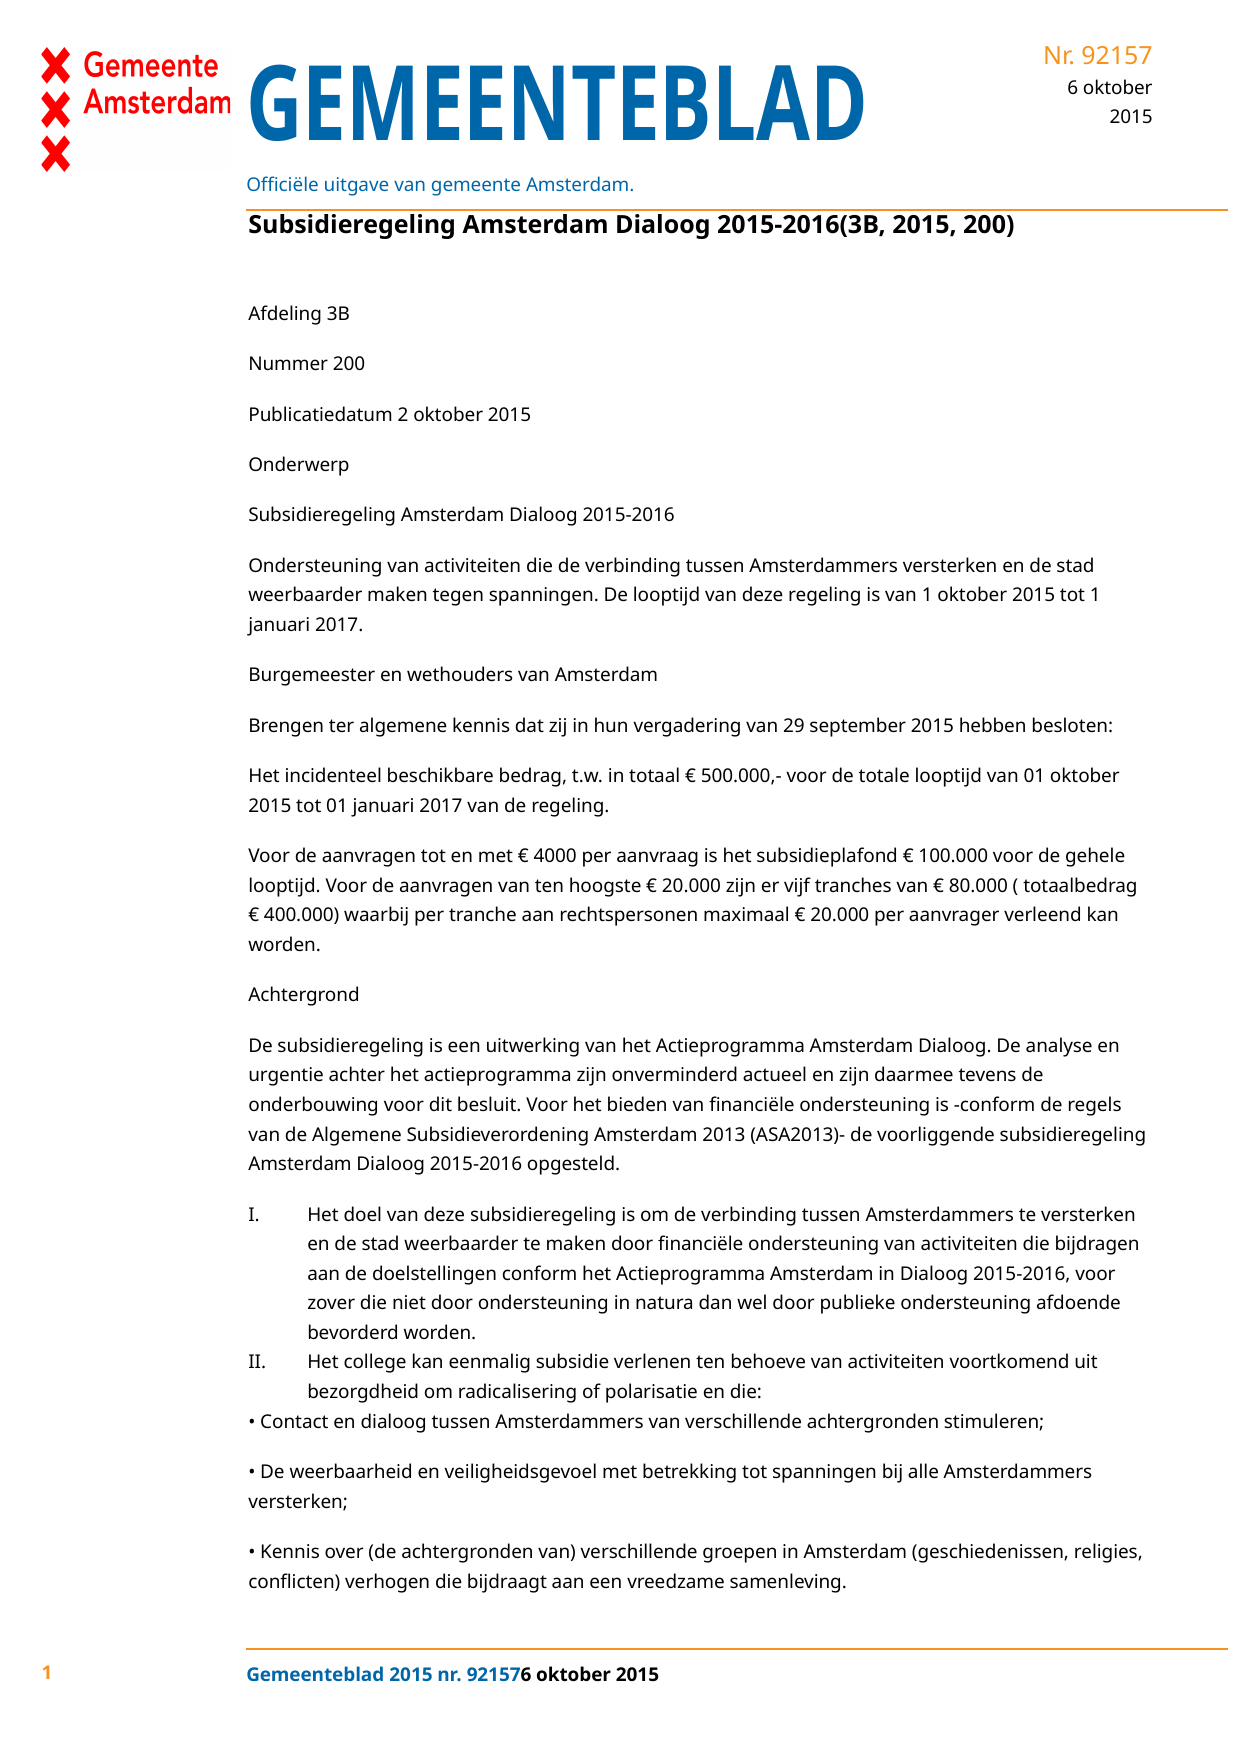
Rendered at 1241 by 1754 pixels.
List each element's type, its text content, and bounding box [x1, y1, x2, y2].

text Achtergrond [248, 982, 1152, 1007]
text Nummer 200 [248, 350, 1152, 376]
text Subsidieregeling Amsterdam Dialoog 2015-2016 [248, 502, 1152, 527]
picture [41, 47, 231, 172]
text • Contact en dialoog tussen Amsterdammers van verschillende achtergronden stimuleren; [248, 1408, 1152, 1433]
text Het incidenteel beschikbare bedrag, t.w. in totaal € 500.000,- voor de totale looptijd van 01 oktober 2015 tot 01 januari 2017 van de regeling. [248, 762, 1152, 818]
text Ondersteuning van activiteiten die de verbinding tussen Amsterdammers versterken en de stad weerbaarder maken tegen spanningen. De looptijd van deze regeling is van 1 oktober 2015 tot 1 januari 2017. [248, 552, 1152, 637]
list Het college kan eenmalig subsidie verlenen ten behoeve van activiteiten voortkomend uit bezorgdheid om radicalisering of polarisatie en die: [248, 1349, 1152, 1404]
list Het doel van deze subsidieregeling is om de verbinding tussen Amsterdammers te versterken en de stad weerbaarder te maken door financiële ondersteuning van activiteiten die bijdragen aan de doelstellingen conform het Actieprogramma Amsterdam in Dialoog 2015-2016, voor zover die niet door ondersteuning in natura dan wel door publieke ondersteuning afdoende bevorderd worden. [248, 1201, 1152, 1345]
text Burgemeester en wethouders van Amsterdam [248, 662, 1152, 687]
text • Kennis over (de achtergronden van) verschillende groepen in Amsterdam (geschiedenissen, religies, conflicten) verhogen die bijdraagt aan een vreedzame samenleving. [248, 1538, 1152, 1593]
text Voor de aanvragen tot en met € 4000 per aanvraag is het subsidieplafond € 100.000 voor de gehele looptijd. Voor de aanvragen van ten hoogste € 20.000 zijn er vijf tranches van € 80.000 ( totaalbedrag € 400.000) waarbij per tranche aan rechtspersonen maximaal € 20.000 per aanvrager verleend kan worden. [248, 842, 1152, 957]
text Onderwerp [248, 451, 1152, 477]
text Brengen ter algemene kennis dat zij in hun vergadering van 29 september 2015 hebben besloten: [248, 712, 1152, 738]
text Subsidieregeling Amsterdam Dialoog 2015-2016(3B, 2015, 200) [248, 211, 1152, 241]
text Afdeling 3B [248, 300, 1152, 326]
text De subsidieregeling is een uitwerking van het Actieprogramma Amsterdam Dialoog. De analyse en urgentie achter het actieprogramma zijn onverminderd actueel en zijn daarmee tevens de onderbouwing voor dit besluit. Voor het bieden van financiële ondersteuning is -conform de regels van de Algemene Subsidieverordening Amsterdam 2013 (ASA2013)- de voorliggende subsidieregeling Amsterdam Dialoog 2015-2016 opgesteld. [248, 1032, 1152, 1176]
text Publicatiedatum 2 oktober 2015 [248, 401, 1152, 426]
text • De weerbaarheid en veiligheidsgevoel met betrekking tot spanningen bij alle Amsterdammers versterken; [248, 1458, 1152, 1513]
